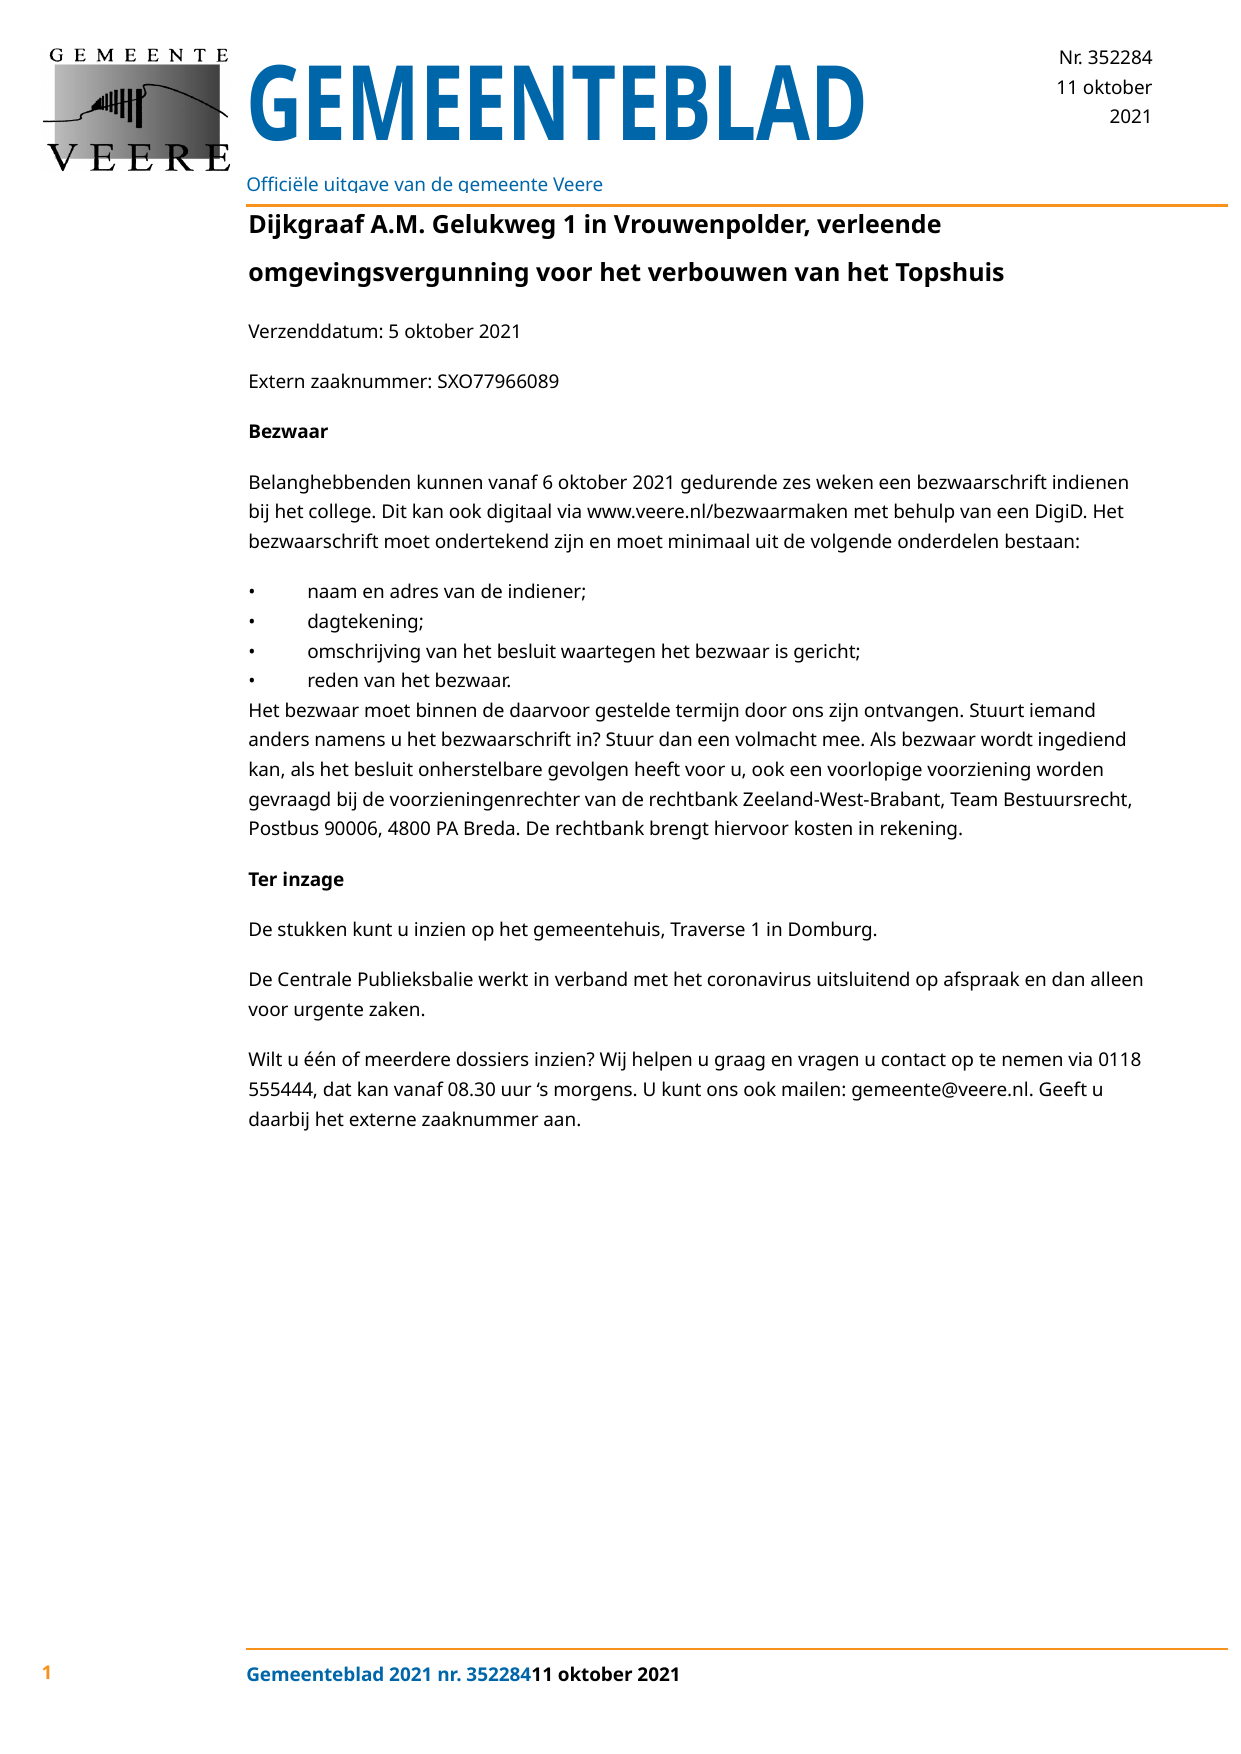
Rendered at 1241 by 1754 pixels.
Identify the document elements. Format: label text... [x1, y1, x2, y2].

text De stukken kunt u inzien op het gemeentehuis, Traverse 1 in Domburg. [248, 916, 1152, 942]
text Extern zaaknummer: SXO77966089 [248, 368, 1152, 394]
text Bezwaar [248, 419, 1152, 444]
list dagtekening; [248, 608, 1152, 634]
text Verzenddatum: 5 oktober 2021 [248, 318, 1152, 344]
list naam en adres van de indiener; [248, 579, 1152, 604]
text Het bezwaar moet binnen de daarvoor gestelde termijn door ons zijn ontvangen. Stuurt iemand anders namens u het bezwaarschrift in? Stuur dan een volmacht mee. Als bezwaar wordt ingediend kan, als het besluit onherstelbare gevolgen heeft voor u, ook een voorlopige voorziening worden gevraagd bij de voorzieningenrechter van de rechtbank Zeeland-West-Brabant, Team Bestuursrecht, Postbus 90006, 4800 PA Breda. De rechtbank brengt hiervoor kosten in rekening. [248, 697, 1152, 841]
list reden van het bezwaar. [248, 667, 1152, 693]
text Wilt u één of meerdere dossiers inzien? Wij helpen u graag en vragen u contact op te nemen via 0118 555444, dat kan vanaf 08.30 uur ‘s morgens. U kunt ons ook mailen: gemeente@veere.nl. Geeft u daarbij het externe zaaknummer aan. [248, 1047, 1152, 1132]
picture [41, 47, 231, 172]
text Belanghebbenden kunnen vanaf 6 oktober 2021 gedurende zes weken een bezwaarschrift indienen bij het college. Dit kan ook digitaal via www.veere.nl/bezwaarmaken met behulp van een DigiD. Het bezwaarschrift moet ondertekend zijn en moet minimaal uit de volgende onderdelen bestaan: [248, 469, 1152, 554]
text Dijkgraaf A.M. Gelukweg 1 in Vrouwenpolder, verleende omgevingsvergunning voor het verbouwen van het Topshuis [248, 207, 1152, 288]
text Ter inzage [248, 866, 1152, 892]
list omschrijving van het besluit waartegen het bezwaar is gericht; [248, 638, 1152, 664]
text De Centrale Publieksbalie werkt in verband met het coronavirus uitsluitend op afspraak en dan alleen voor urgente zaken. [248, 967, 1152, 1022]
